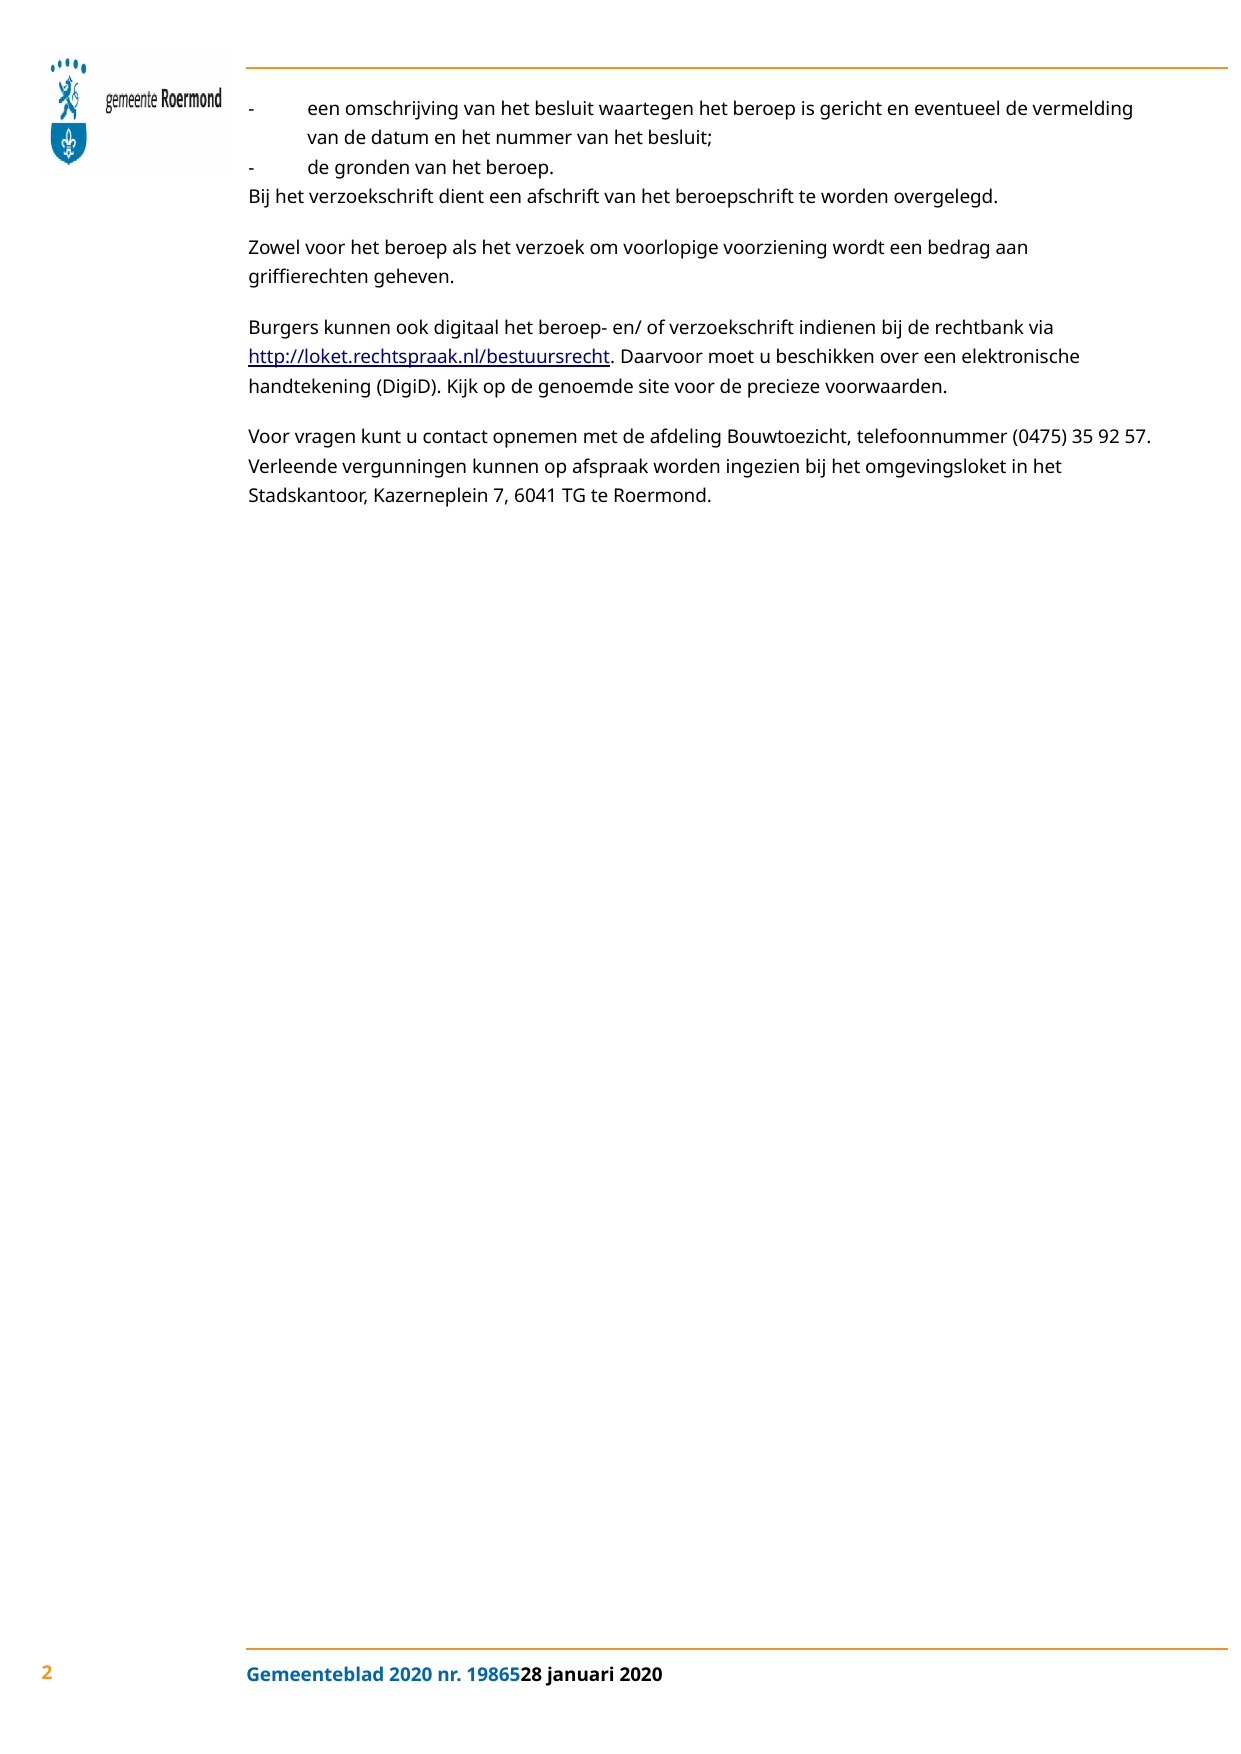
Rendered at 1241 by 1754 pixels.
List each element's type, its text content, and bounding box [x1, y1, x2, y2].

picture [41, 47, 231, 172]
text Voor vragen kunt u contact opnemen met de afdeling Bouwtoezicht, telefoonnummer (0475) 35 92 57. Verleende vergunningen kunnen op afspraak worden ingezien bij het omgevingsloket in het Stadskantoor, Kazerneplein 7, 6041 TG te Roermond. [248, 423, 1152, 508]
list een omschrijving van het besluit waartegen het beroep is gericht en eventueel de vermelding van de datum en het nummer van het besluit; [248, 95, 1152, 150]
text Zowel voor het beroep als het verzoek om voorlopige voorziening wordt een bedrag aan griffierechten geheven. [248, 234, 1152, 289]
text Bij het verzoekschrift dient een afschrift van het beroepschrift te worden overgelegd. [248, 183, 1152, 209]
list de gronden van het beroep. [248, 154, 1152, 180]
text Burgers kunnen ook digitaal het beroep- en/ of verzoekschrift indienen bij de rechtbank via http://loket.rechtspraak.nl/bestuursrecht. Daarvoor moet u beschikken over een elektronische handtekening (DigiD). Kijk op de genoemde site voor de precieze voorwaarden. [248, 314, 1152, 399]
